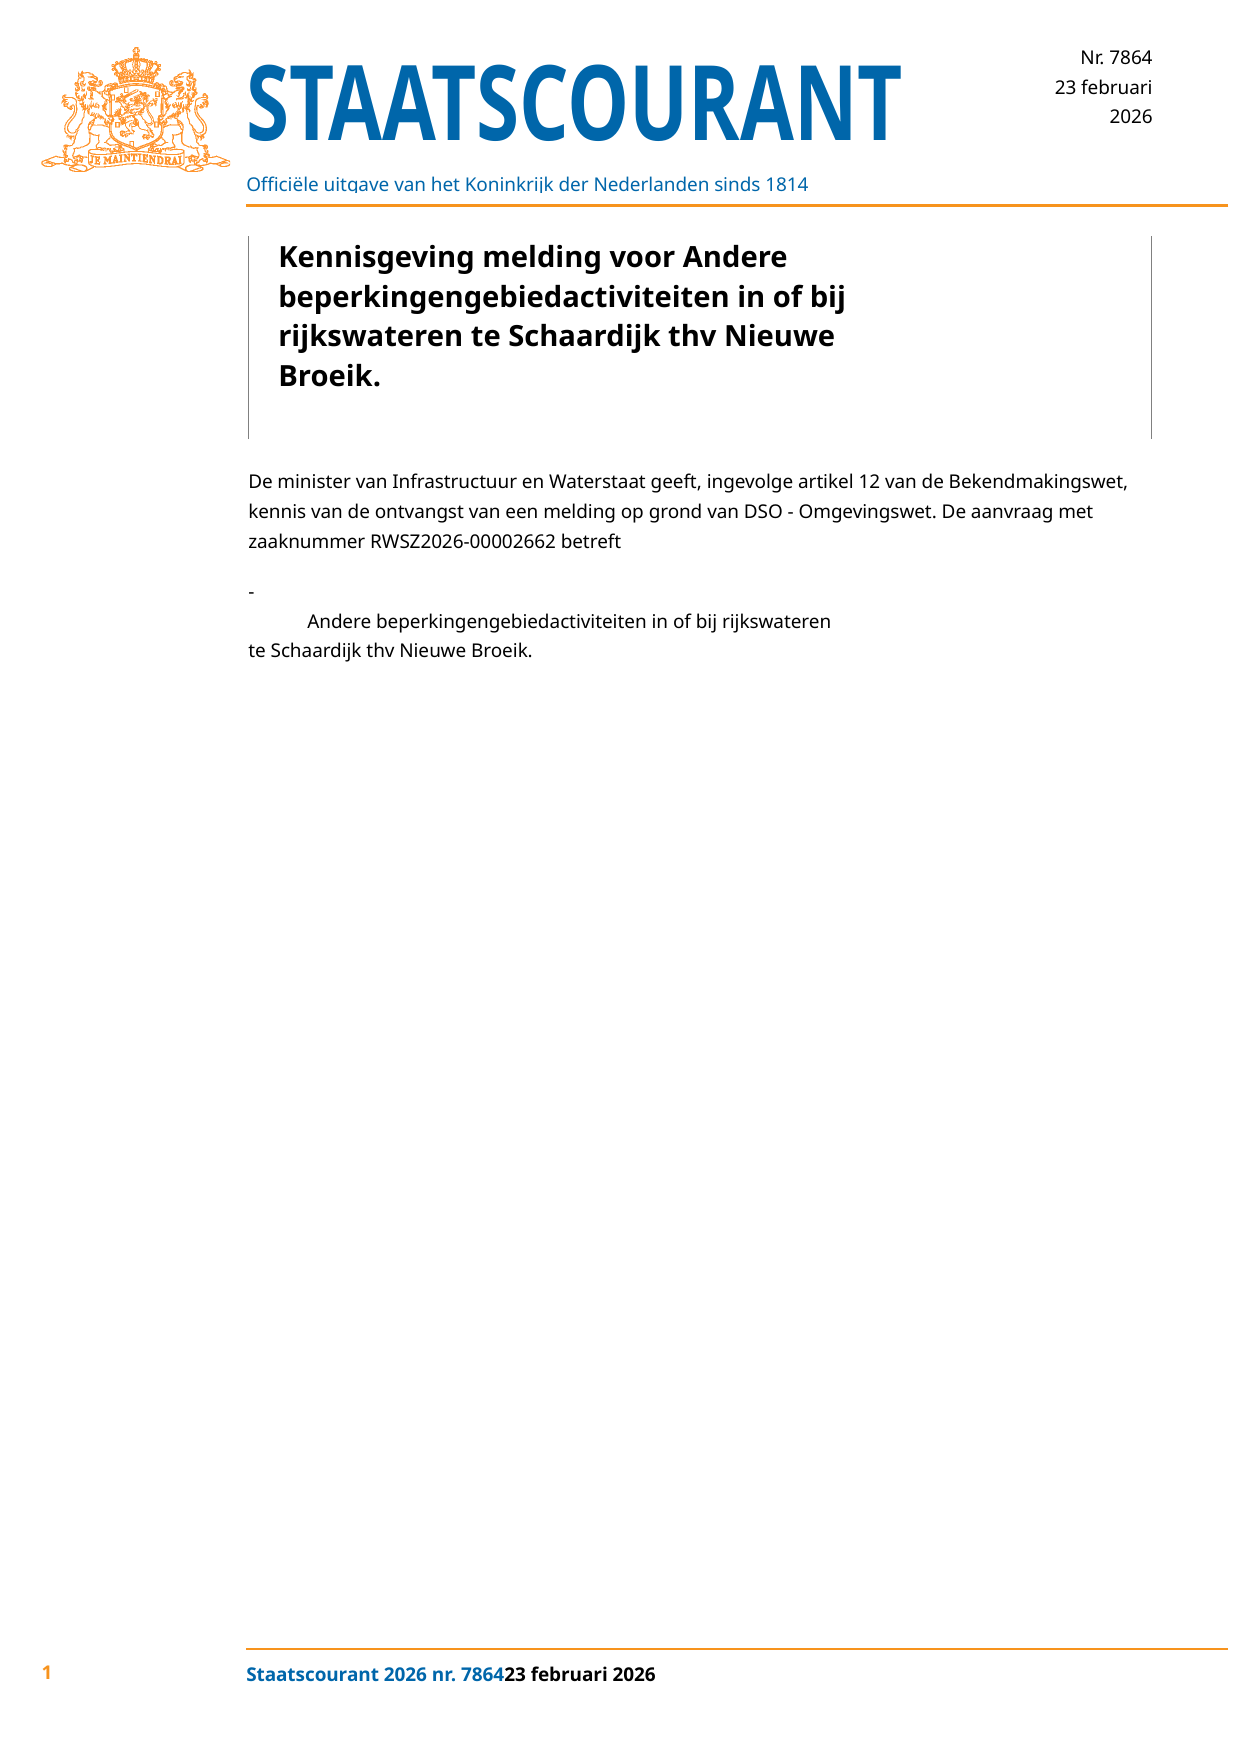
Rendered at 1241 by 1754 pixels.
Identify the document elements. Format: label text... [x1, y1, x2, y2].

table_header [850, 236, 912, 413]
list Andere beperkingengebiedactiviteiten in of bij rijkswateren [248, 608, 1152, 633]
table_header Kennisgeving melding voor Andere beperkingengebiedactiviteiten in of bij rijkswateren te Schaardijk thv Nieuwe Broeik. [249, 236, 850, 439]
picture [41, 47, 231, 172]
picture [912, 236, 1090, 414]
text te Schaardijk thv Nieuwe Broeik. [248, 637, 1152, 663]
table_header [1090, 236, 1151, 413]
table_header [850, 414, 1151, 439]
text De minister van Infrastructuur en Waterstaat geeft, ingevolge artikel 12 van de Bekendmakingswet, kennis van de ontvangst van een melding op grond van DSO - Omgevingswet. De aanvraag met zaaknummer RWSZ2026-00002662 betreft [248, 469, 1152, 553]
